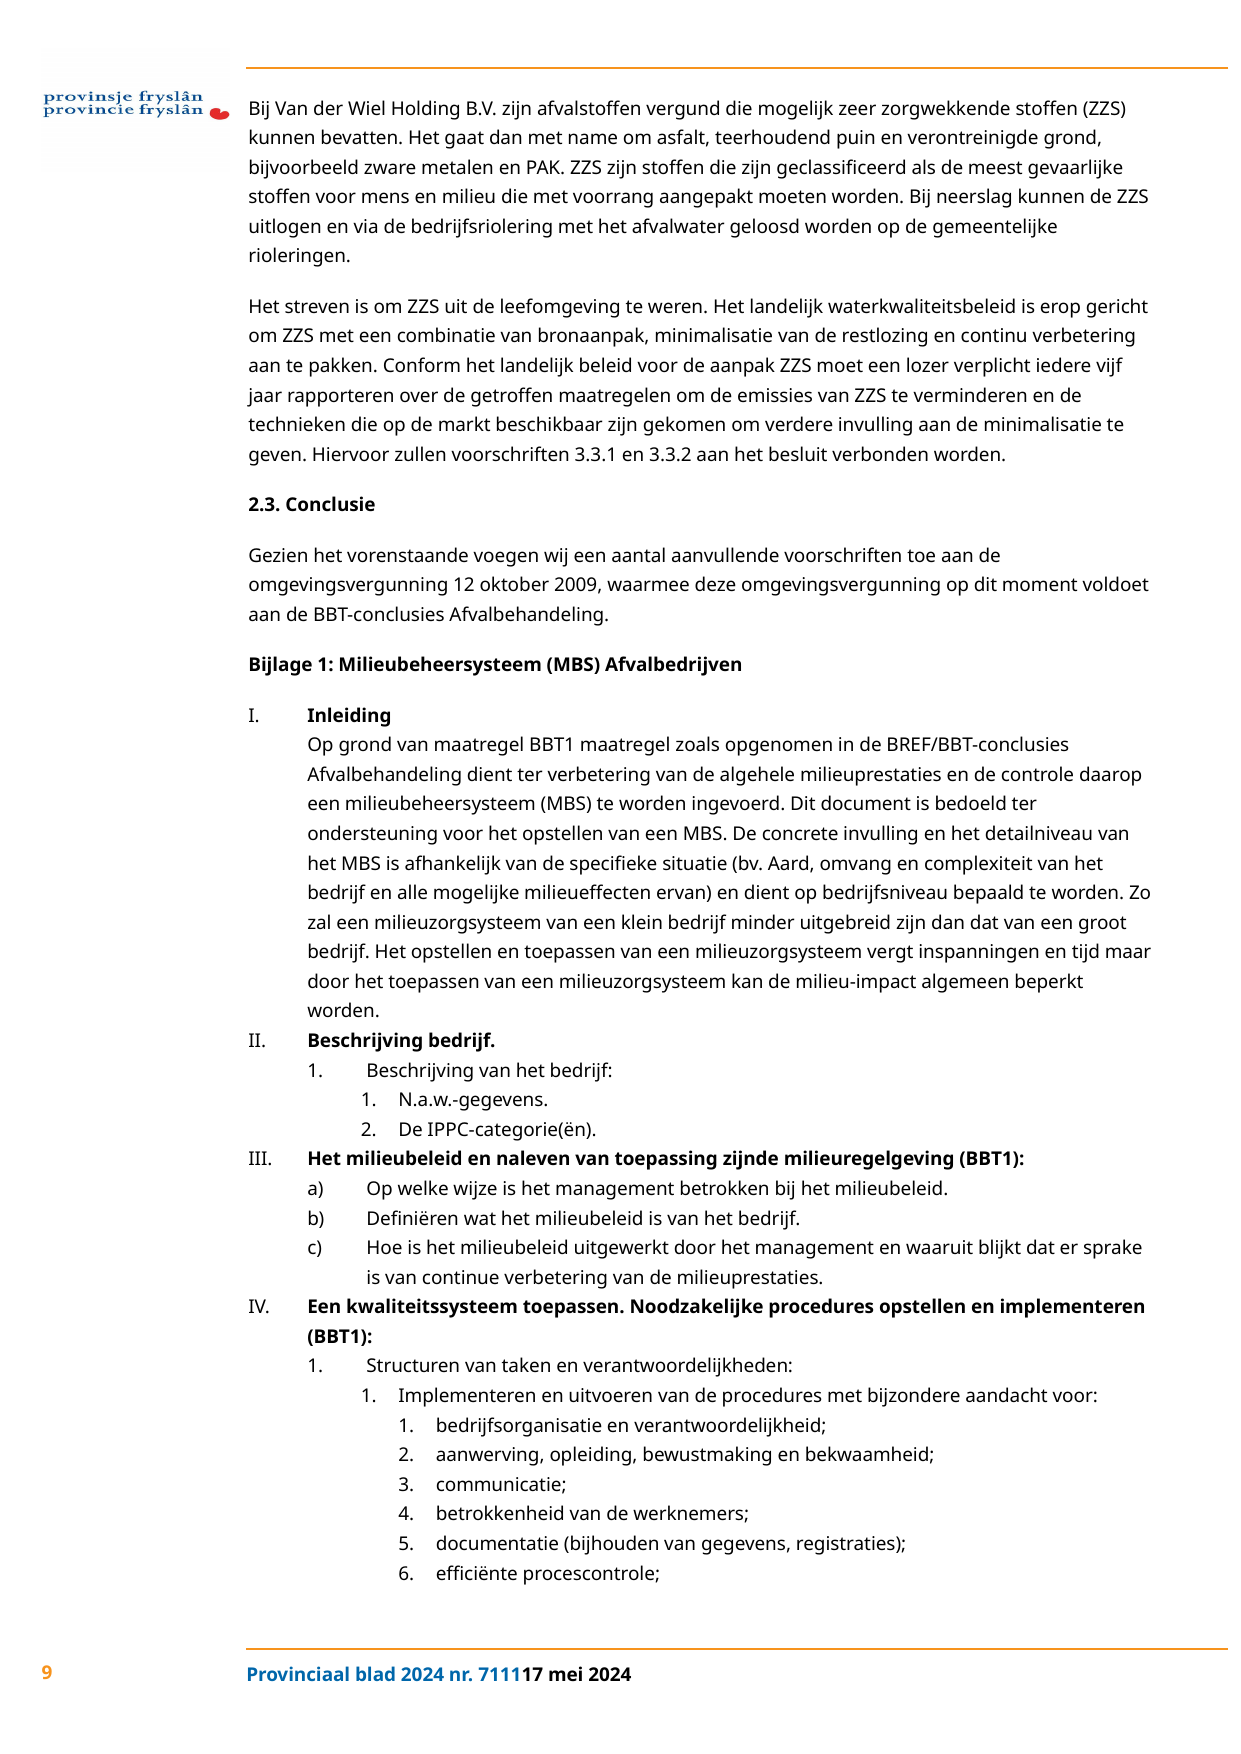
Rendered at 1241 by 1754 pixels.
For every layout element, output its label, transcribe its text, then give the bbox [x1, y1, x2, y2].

list bedrijfsorganisatie en verantwoordelijkheid; [398, 1412, 1152, 1438]
list betrokkenheid van de werknemers; [398, 1501, 1152, 1526]
list Definiëren wat het milieubeleid is van het bedrijf. [307, 1205, 1152, 1231]
text 2.3. Conclusie [248, 491, 1152, 517]
picture [41, 47, 231, 172]
list N.a.w.-gegevens. [361, 1086, 1152, 1112]
text Bij Van der Wiel Holding B.V. zijn afvalstoffen vergund die mogelijk zeer zorgwekkende stoffen (ZZS) kunnen bevatten. Het gaat dan met name om asfalt, teerhoudend puin en verontreinigde grond, bijvoorbeeld zware metalen en PAK. ZZS zijn stoffen die zijn geclassificeerd als de meest gevaarlijke stoffen voor mens en milieu die met voorrang aangepakt moeten worden. Bij neerslag kunnen de ZZS uitlogen en via de bedrijfsriolering met het afvalwater geloosd worden op de gemeentelijke rioleringen. [248, 95, 1152, 268]
text Het streven is om ZZS uit de leefomgeving te weren. Het landelijk waterkwaliteitsbeleid is erop gericht om ZZS met een combinatie van bronaanpak, minimalisatie van de restlozing en continu verbetering aan te pakken. Conform het landelijk beleid voor de aanpak ZZS moet een lozer verplicht iedere vijf jaar rapporteren over de getroffen maatregelen om de emissies van ZZS te verminderen en de technieken die op de markt beschikbaar zijn gekomen om verdere invulling aan de minimalisatie te geven. Hiervoor zullen voorschriften 3.3.1 en 3.3.2 aan het besluit verbonden worden. [248, 293, 1152, 467]
list communicatie; [398, 1471, 1152, 1497]
list Een kwaliteitssysteem toepassen. Noodzakelijke procedures opstellen en implementeren (BBT1): [248, 1293, 1152, 1349]
list Implementeren en uitvoeren van de procedures met bijzondere aandacht voor: [361, 1382, 1152, 1408]
list Beschrijving bedrijf. [248, 1027, 1152, 1053]
list Hoe is het milieubeleid uitgewerkt door het management en waaruit blijkt dat er sprake is van continue verbetering van de milieuprestaties. [307, 1234, 1152, 1290]
list De IPPC-categorie(ën). [361, 1116, 1152, 1142]
list Op welke wijze is het management betrokken bij het milieubeleid. [307, 1175, 1152, 1201]
list documentatie (bijhouden van gegevens, registraties); [398, 1530, 1152, 1556]
list Op grond van maatregel BBT1 maatregel zoals opgenomen in de BREF/BBT-conclusies Afvalbehandeling dient ter verbetering van de algehele milieuprestaties en de controle daarop een milieubeheersysteem (MBS) te worden ingevoerd. Dit document is bedoeld ter ondersteuning voor het opstellen van een MBS. De concrete invulling en het detailniveau van het MBS is afhankelijk van de specifieke situatie (bv. Aard, omvang en complexiteit van het bedrijf en alle mogelijke milieueffecten ervan) en dient op bedrijfsniveau bepaald te worden. Zo zal een milieuzorgsysteem van een klein bedrijf minder uitgebreid zijn dan dat van een groot bedrijf. Het opstellen en toepassen van een milieuzorgsysteem vergt inspanningen en tijd maar door het toepassen van een milieuzorgsysteem kan de milieu-impact algemeen beperkt worden. [248, 731, 1152, 1023]
list Het milieubeleid en naleven van toepassing zijnde milieuregelgeving (BBT1): [248, 1146, 1152, 1171]
list Beschrijving van het bedrijf: [307, 1057, 1152, 1083]
list aanwerving, opleiding, bewustmaking en bekwaamheid; [398, 1441, 1152, 1467]
list Inleiding [248, 702, 1152, 728]
list Structuren van taken en verantwoordelijkheden: [307, 1353, 1152, 1378]
text Bijlage 1: Milieubeheersysteem (MBS) Afvalbedrijven [248, 651, 1152, 677]
list efficiënte procescontrole; [398, 1560, 1152, 1586]
text Gezien het vorenstaande voegen wij een aantal aanvullende voorschriften toe aan de omgevingsvergunning 12 oktober 2009, waarmee deze omgevingsvergunning op dit moment voldoet aan de BBT-conclusies Afvalbehandeling. [248, 542, 1152, 627]
